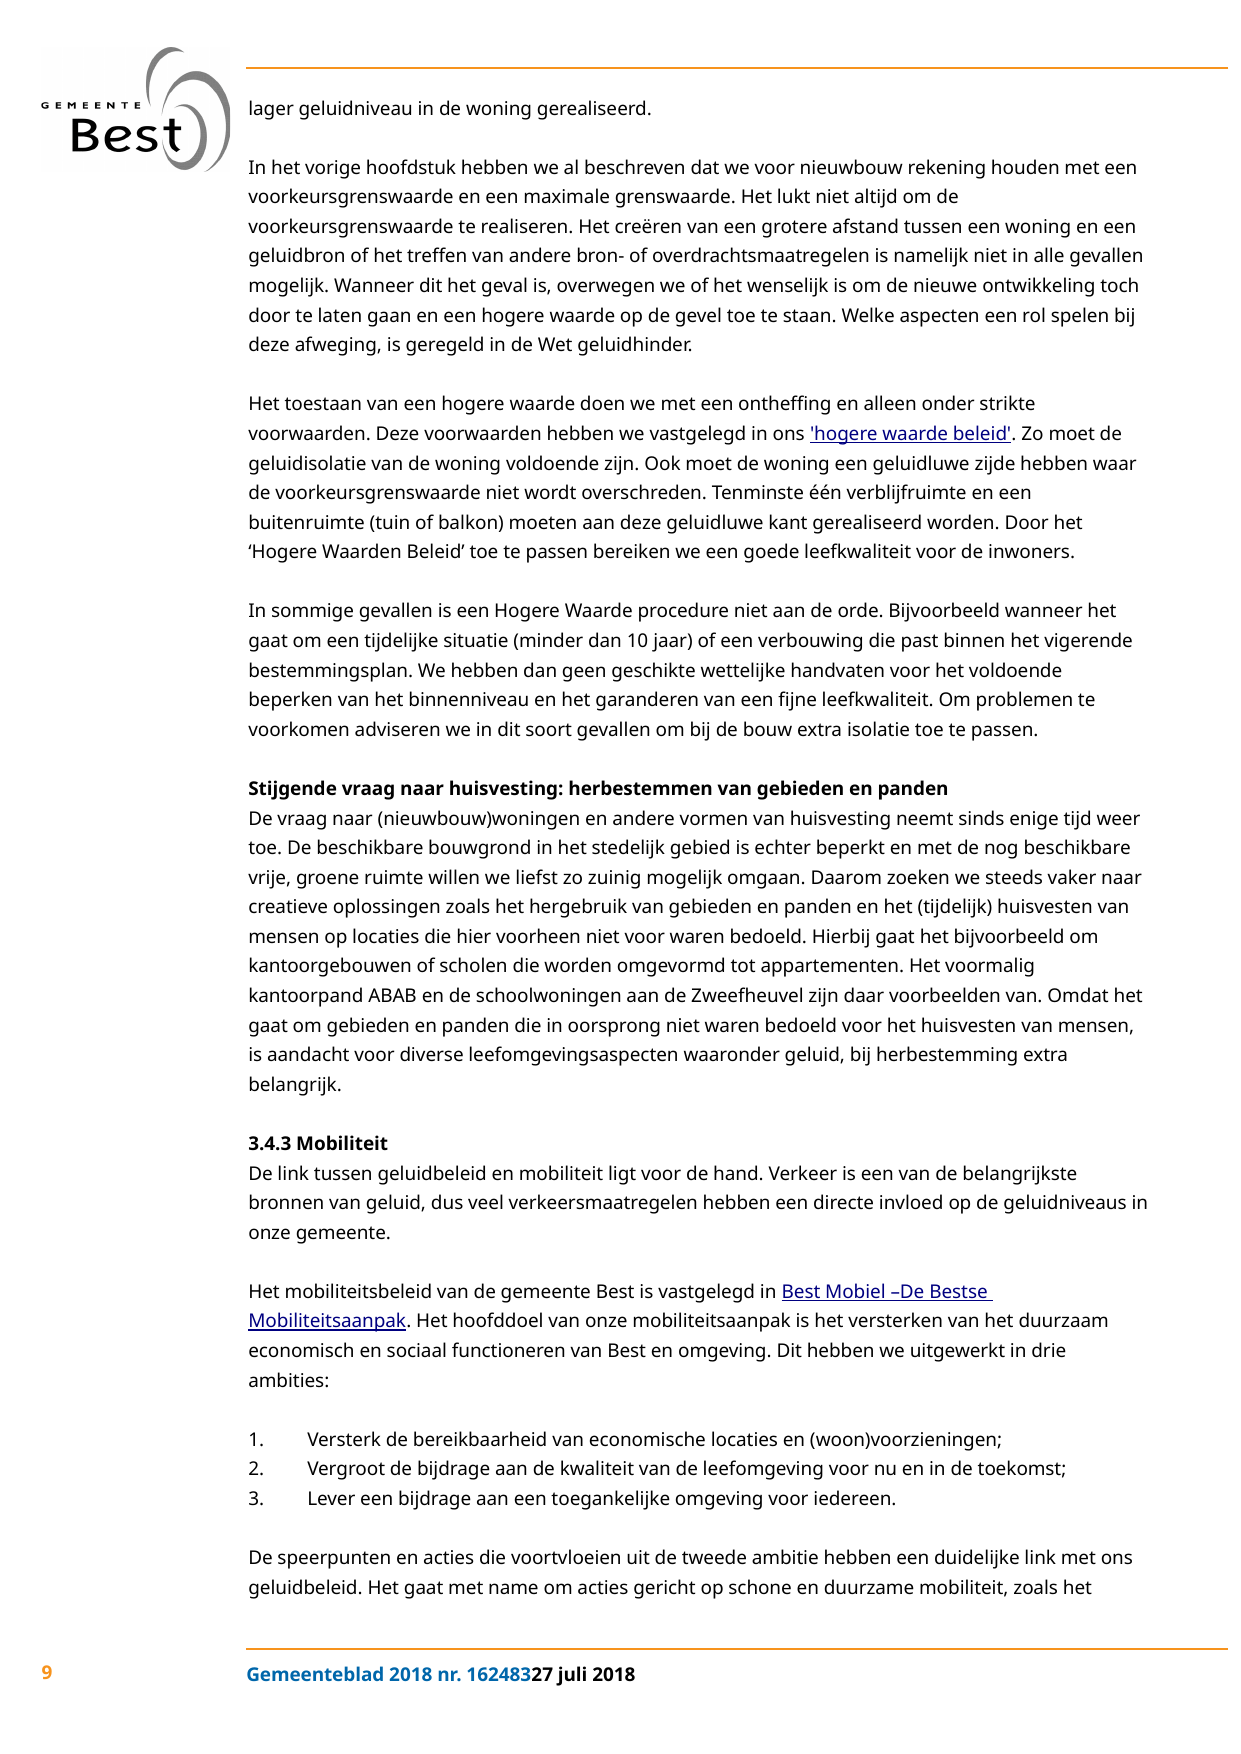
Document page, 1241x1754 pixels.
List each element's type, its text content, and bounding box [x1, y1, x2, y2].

list Versterk de bereikbaarheid van economische locaties en (woon)voorzieningen; [248, 1426, 1152, 1452]
text Het mobiliteitsbeleid van de gemeente Best is vastgelegd in Best Mobiel –De Bestse Mobiliteitsaanpak. Het hoofddoel van onze mobiliteitsaanpak is het versterken van het duurzaam economisch en sociaal functioneren van Best en omgeving. Dit hebben we uitgewerkt in drie ambities: [248, 1278, 1152, 1393]
text In sommige gevallen is een Hogere Waarde procedure niet aan de orde. Bijvoorbeeld wanneer het gaat om een tijdelijke situatie (minder dan 10 jaar) of een verbouwing die past binnen het vigerende bestemmingsplan. We hebben dan geen geschikte wettelijke handvaten voor het voldoende beperken van het binnenniveau en het garanderen van een fijne leefkwaliteit. Om problemen te voorkomen adviseren we in dit soort gevallen om bij de bouw extra isolatie toe te passen. [248, 598, 1152, 742]
list Lever een bijdrage aan een toegankelijke omgeving voor iedereen. [248, 1485, 1152, 1511]
text Stijgende vraag naar huisvesting: herbestemmen van gebieden en panden [248, 775, 1152, 801]
text De speerpunten en acties die voortvloeien uit de tweede ambitie hebben een duidelijke link met ons geluidbeleid. Het gaat met name om acties gericht op schone en duurzame mobiliteit, zoals het [248, 1544, 1152, 1600]
text De vraag naar (nieuwbouw)woningen en andere vormen van huisvesting neemt sinds enige tijd weer toe. De beschikbare bouwgrond in het stedelijk gebied is echter beperkt en met de nog beschikbare vrije, groene ruimte willen we liefst zo zuinig mogelijk omgaan. Daarom zoeken we steeds vaker naar creatieve oplossingen zoals het hergebruik van gebieden en panden en het (tijdelijk) huisvesten van mensen op locaties die hier voorheen niet voor waren bedoeld. Hierbij gaat het bijvoorbeeld om kantoorgebouwen of scholen die worden omgevormd tot appartementen. Het voormalig kantoorpand ABAB en de schoolwoningen aan de Zweefheuvel zijn daar voorbeelden van. Omdat het gaat om gebieden en panden die in oorsprong niet waren bedoeld voor het huisvesten van mensen, is aandacht voor diverse leefomgevingsaspecten waaronder geluid, bij herbestemming extra belangrijk. [248, 805, 1152, 1097]
text lager geluidniveau in de woning gerealiseerd. [248, 95, 1152, 121]
text De link tussen geluidbeleid en mobiliteit ligt voor de hand. Verkeer is een van de belangrijkste bronnen van geluid, dus veel verkeersmaatregelen hebben een directe invloed op de geluidniveaus in onze gemeente. [248, 1160, 1152, 1245]
list Vergroot de bijdrage aan de kwaliteit van de leefomgeving voor nu en in de toekomst; [248, 1456, 1152, 1481]
picture [41, 47, 231, 172]
text Het toestaan van een hogere waarde doen we met een ontheffing en alleen onder strikte voorwaarden. Deze voorwaarden hebben we vastgelegd in ons 'hogere waarde beleid'. Zo moet de geluidisolatie van de woning voldoende zijn. Ook moet de woning een geluidluwe zijde hebben waar de voorkeursgrenswaarde niet wordt overschreden. Tenminste één verblijfruimte en een buitenruimte (tuin of balkon) moeten aan deze geluidluwe kant gerealiseerd worden. Door het ‘Hogere Waarden Beleid’ toe te passen bereiken we een goede leefkwaliteit voor de inwoners. [248, 391, 1152, 564]
text In het vorige hoofdstuk hebben we al beschreven dat we voor nieuwbouw rekening houden met een voorkeursgrenswaarde en een maximale grenswaarde. Het lukt niet altijd om de voorkeursgrenswaarde te realiseren. Het creëren van een grotere afstand tussen een woning en een geluidbron of het treffen van andere bron- of overdrachtsmaatregelen is namelijk niet in alle gevallen mogelijk. Wanneer dit het geval is, overwegen we of het wenselijk is om de nieuwe ontwikkeling toch door te laten gaan en een hogere waarde op de gevel toe te staan. Welke aspecten een rol spelen bij deze afweging, is geregeld in de Wet geluidhinder. [248, 154, 1152, 357]
text 3.4.3 Mobiliteit [248, 1130, 1152, 1156]
